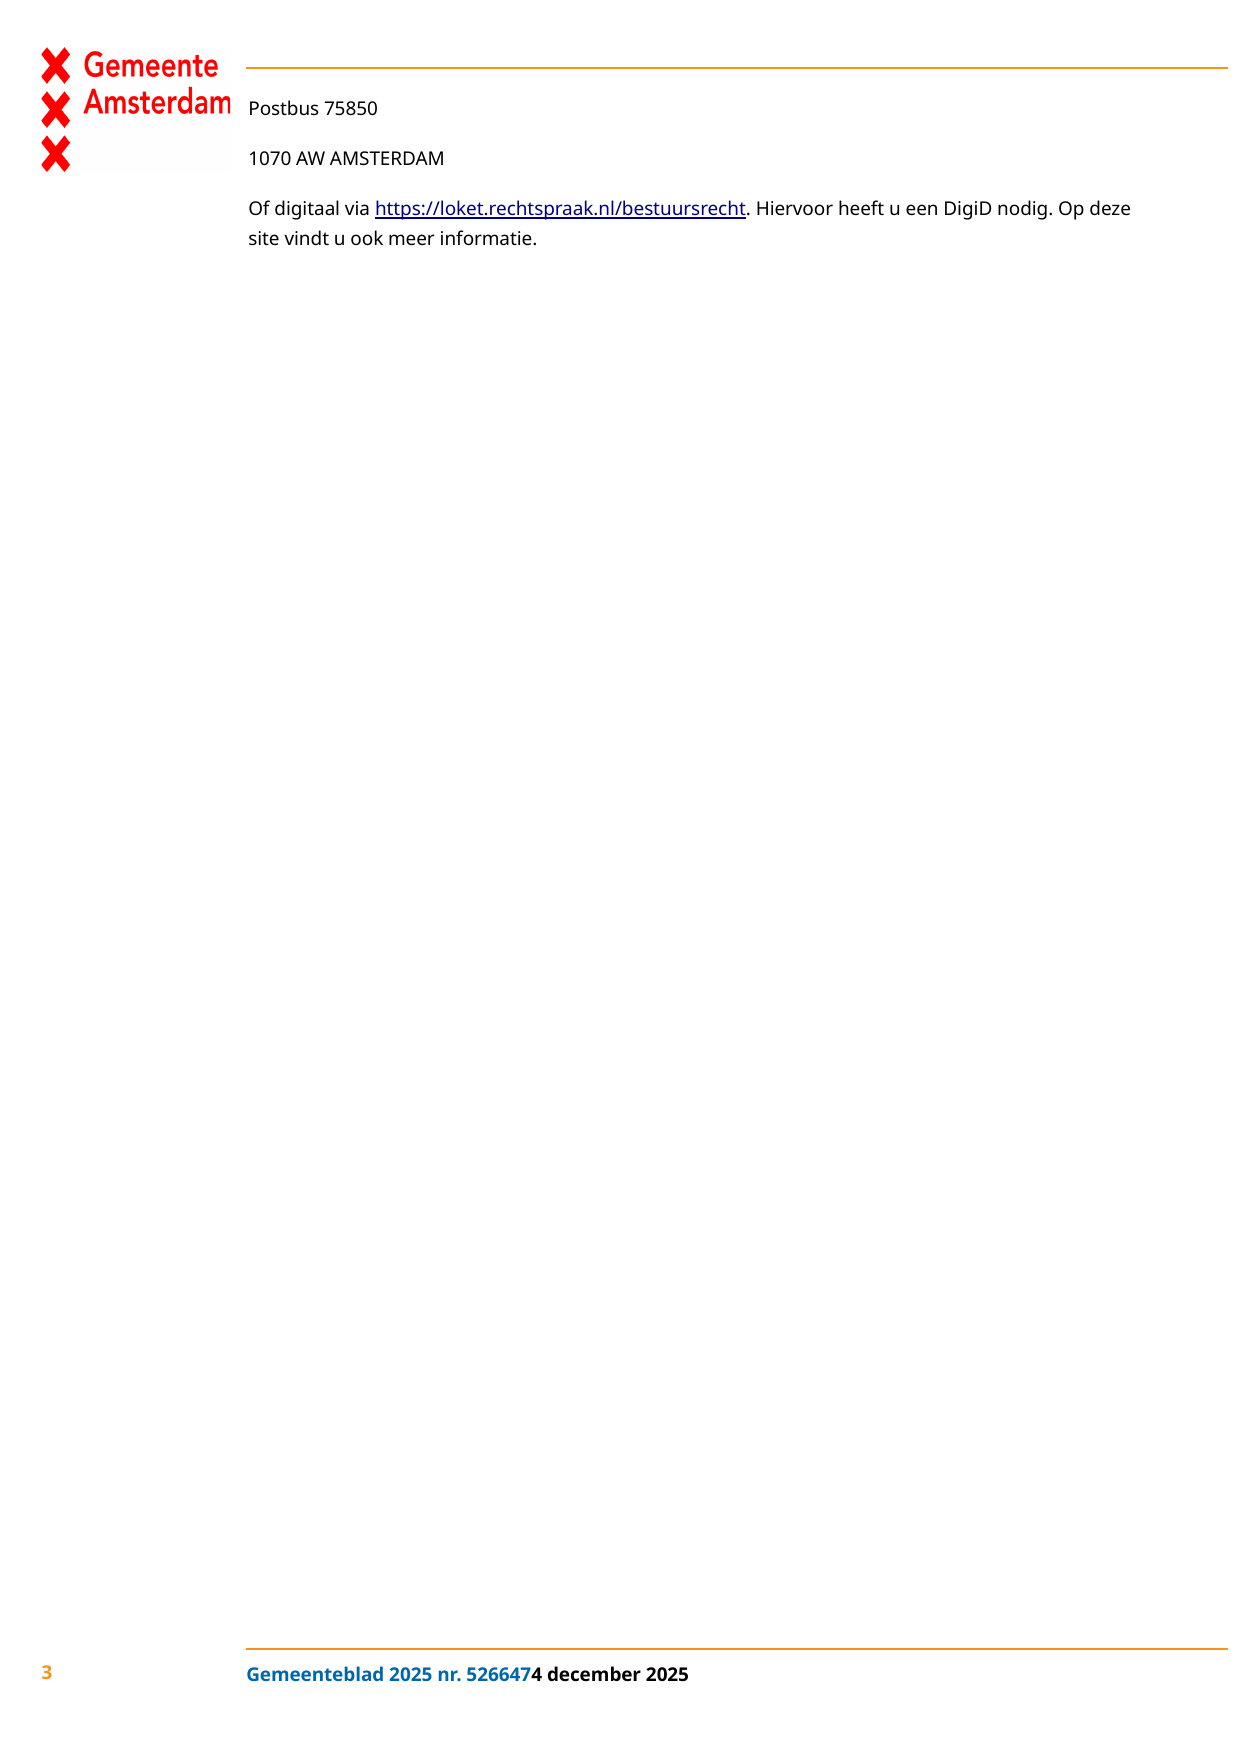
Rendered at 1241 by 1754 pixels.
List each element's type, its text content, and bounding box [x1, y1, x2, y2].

text Postbus 75850 [248, 95, 1152, 121]
text 1070 AW AMSTERDAM [248, 145, 1152, 171]
text Of digitaal via https://loket.rechtspraak.nl/bestuursrecht. Hiervoor heeft u een DigiD nodig. Op deze site vindt u ook meer informatie. [248, 196, 1152, 251]
picture [41, 47, 231, 172]
